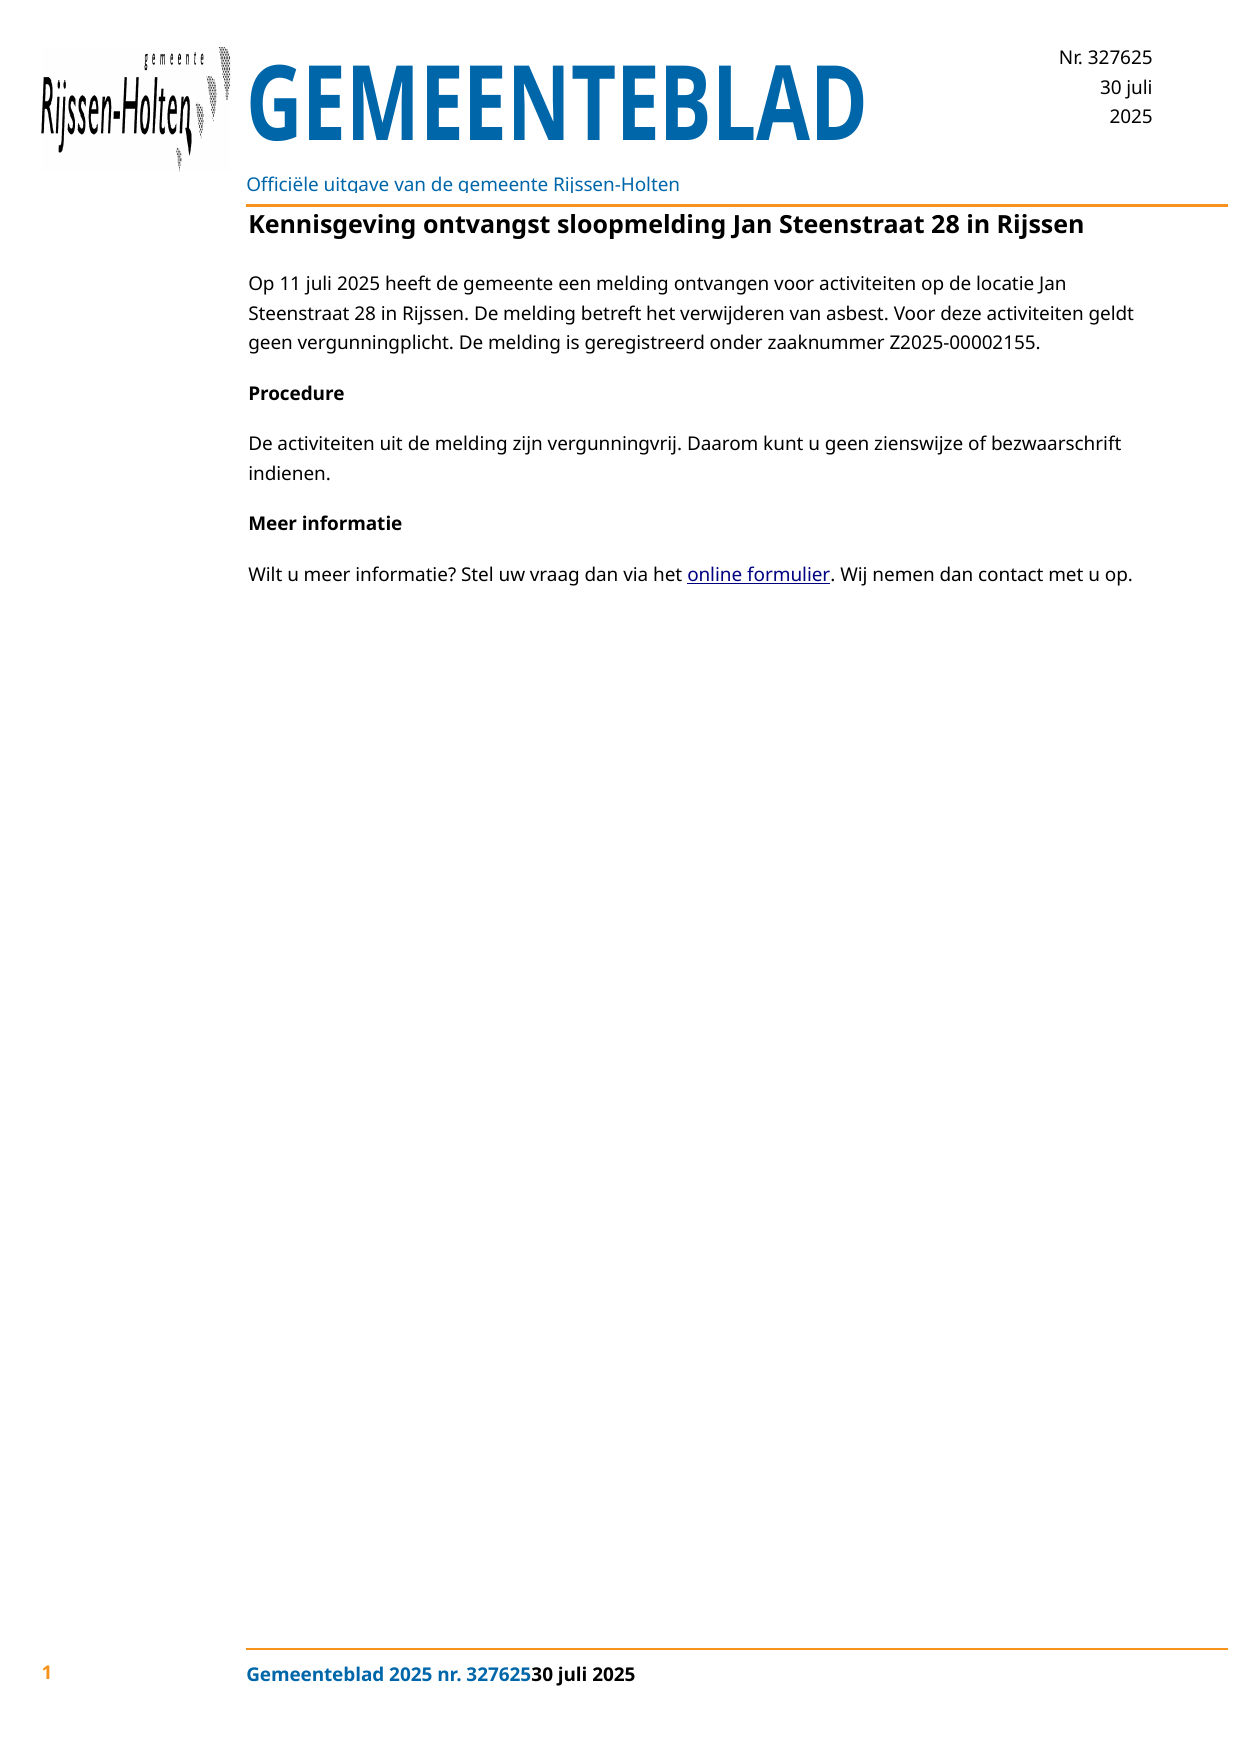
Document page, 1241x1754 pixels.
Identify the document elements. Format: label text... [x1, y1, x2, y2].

text Procedure [248, 380, 1152, 406]
text De activiteiten uit de melding zijn vergunningvrij. Daarom kunt u geen zienswijze of bezwaarschrift indienen. [248, 430, 1152, 486]
text Meer informatie [248, 510, 1152, 536]
text Op 11 juli 2025 heeft de gemeente een melding ontvangen voor activiteiten op de locatie Jan Steenstraat 28 in Rijssen. De melding betreft het verwijderen van asbest. Voor deze activiteiten geldt geen vergunningplicht. De melding is geregistreerd onder zaaknummer Z2025-00002155. [248, 270, 1152, 355]
picture [41, 47, 231, 172]
text Wilt u meer informatie? Stel uw vraag dan via het online formulier. Wij nemen dan contact met u op. [248, 561, 1152, 586]
text Kennisgeving ontvangst sloopmelding Jan Steenstraat 28 in Rijssen [248, 207, 1152, 241]
